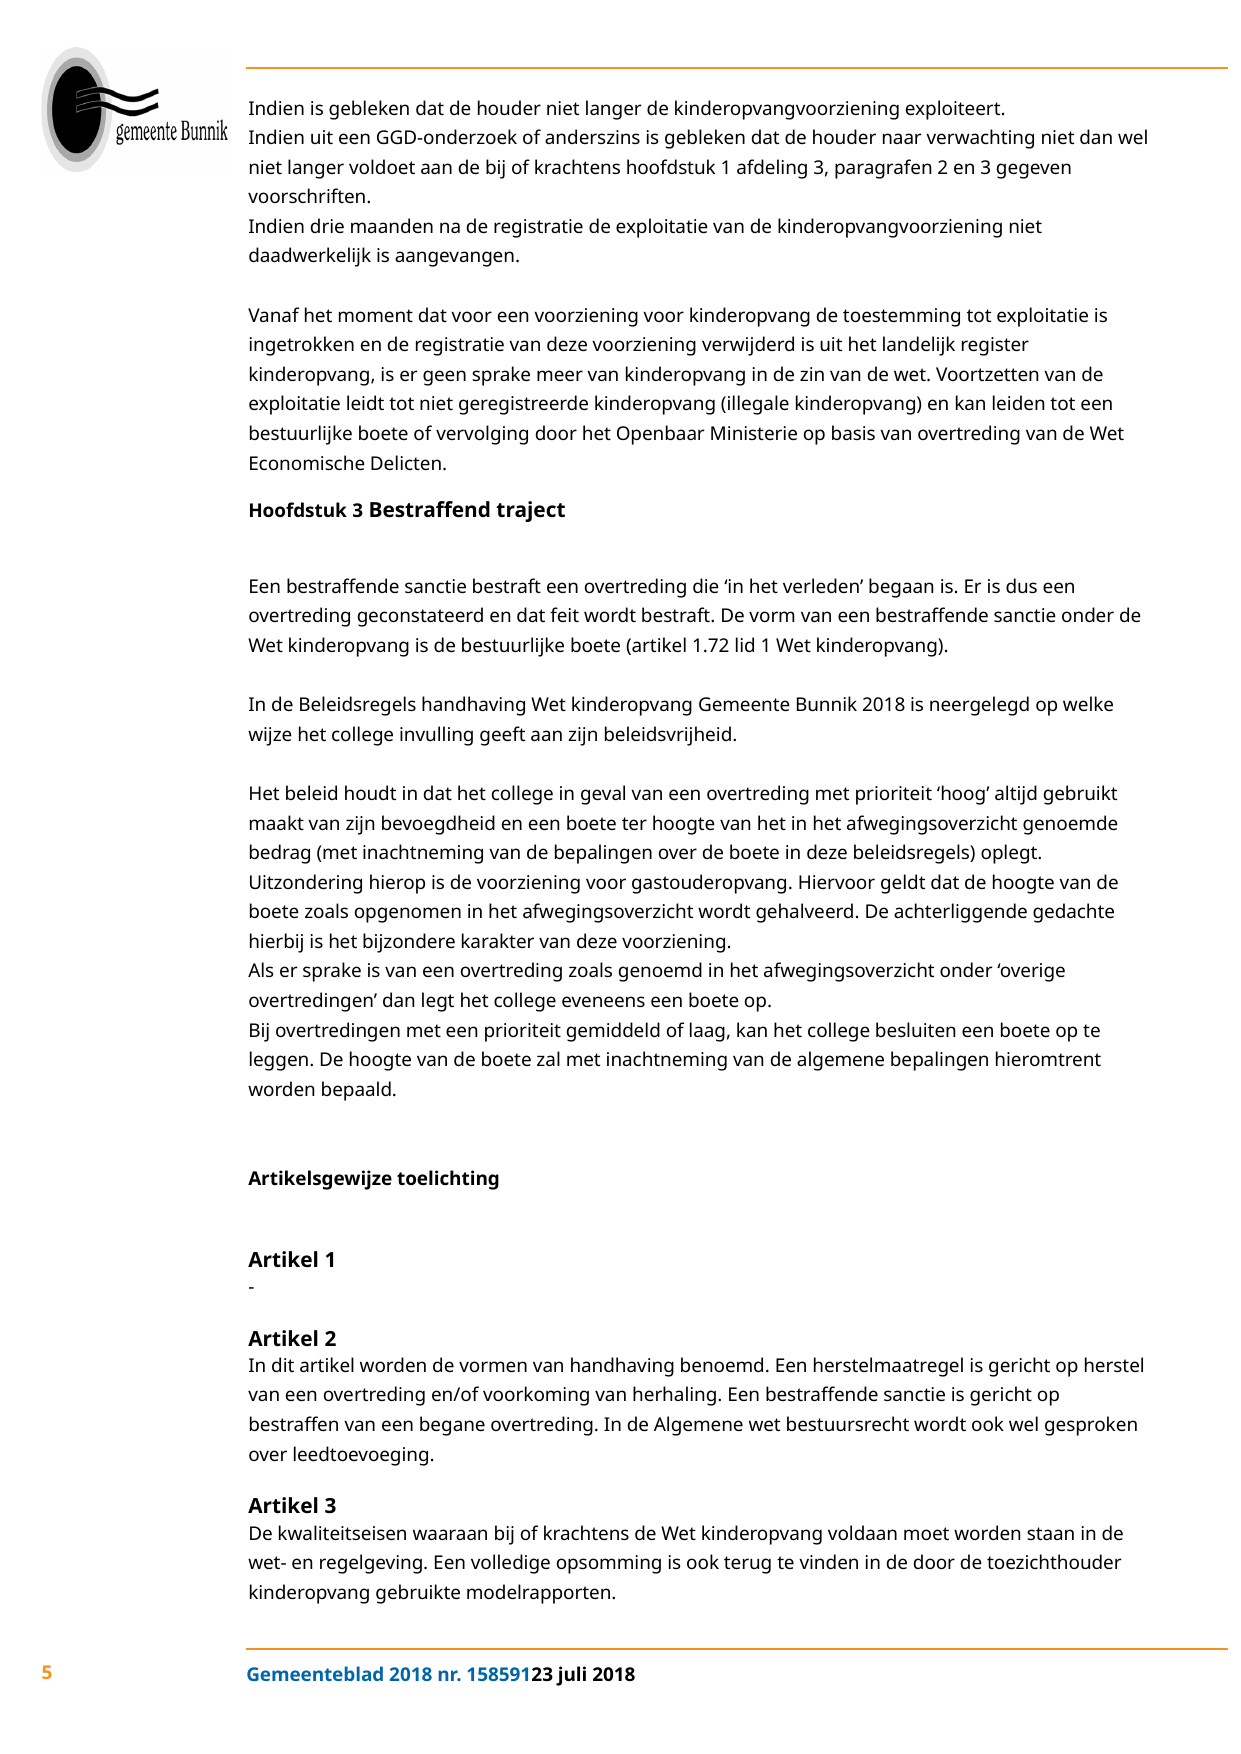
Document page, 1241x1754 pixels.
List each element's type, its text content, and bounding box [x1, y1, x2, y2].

text - [248, 1273, 1152, 1299]
text Het beleid houdt in dat het college in geval van een overtreding met prioriteit ‘hoog’ altijd gebruikt maakt van zijn bevoegdheid en een boete ter hoogte van het in het afwegingsoverzicht genoemde bedrag (met inachtneming van de bepalingen over de boete in deze beleidsregels) oplegt. [248, 780, 1152, 865]
picture [41, 47, 231, 172]
text Als er sprake is van een overtreding zoals genoemd in het afwegingsoverzicht onder ‘overige overtredingen’ dan legt het college eveneens een boete op. [248, 958, 1152, 1013]
text Indien uit een GGD-onderzoek of anderszins is gebleken dat de houder naar verwachting niet dan wel niet langer voldoet aan de bij of krachtens hoofdstuk 1 afdeling 3, paragrafen 2 en 3 gegeven voorschriften. [248, 124, 1152, 209]
text In dit artikel worden de vormen van handhaving benoemd. Een herstelmaatregel is gericht op herstel van een overtreding en/of voorkoming van herhaling. Een bestraffende sanctie is gericht op bestraffen van een begane overtreding. In de Algemene wet bestuursrecht wordt ook wel gesproken over leedtoevoeging. [248, 1352, 1152, 1467]
text In de Beleidsregels handhaving Wet kinderopvang Gemeente Bunnik 2018 is neergelegd op welke wijze het college invulling geeft aan zijn beleidsvrijheid. [248, 691, 1152, 747]
text Een bestraffende sanctie bestraft een overtreding die ‘in het verleden’ begaan is. Er is dus een overtreding geconstateerd en dat feit wordt bestraft. De vorm van een bestraffende sanctie onder de Wet kinderopvang is de bestuurlijke boete (artikel 1.72 lid 1 Wet kinderopvang). [248, 573, 1152, 658]
text De kwaliteitseisen waaraan bij of krachtens de Wet kinderopvang voldaan moet worden staan in de wet- en regelgeving. Een volledige opsomming is ook terug te vinden in de door de toezichthouder kinderopvang gebruikte modelrapporten. [248, 1520, 1152, 1604]
text Bij overtredingen met een prioriteit gemiddeld of laag, kan het college besluiten een boete op te leggen. De hoogte van de boete zal met inachtneming van de algemene bepalingen hieromtrent worden bepaald. [248, 1017, 1152, 1102]
text Artikel 1 [248, 1245, 1152, 1273]
text Vanaf het moment dat voor een voorziening voor kinderopvang de toestemming tot exploitatie is ingetrokken en de registratie van deze voorziening verwijderd is uit het landelijk register kinderopvang, is er geen sprake meer van kinderopvang in de zin van de wet. Voortzetten van de exploitatie leidt tot niet geregistreerde kinderopvang (illegale kinderopvang) en kan leiden tot een bestuurlijke boete of vervolging door het Openbaar Ministerie op basis van overtreding van de Wet Economische Delicten. [248, 302, 1152, 476]
text daadwerkelijk is aangevangen. [248, 243, 1152, 268]
text Indien drie maanden na de registratie de exploitatie van de kinderopvangvoorziening niet [248, 213, 1152, 239]
text Artikel 3 [248, 1491, 1152, 1520]
text Artikelsgewijze toelichting [248, 1165, 1152, 1191]
text Artikel 2 [248, 1324, 1152, 1352]
text Indien is gebleken dat de houder niet langer de kinderopvangvoorziening exploiteert. [248, 95, 1152, 121]
text Uitzondering hierop is de voorziening voor gastouderopvang. Hiervoor geldt dat de hoogte van de boete zoals opgenomen in het afwegingsoverzicht wordt gehalveerd. De achterliggende gedachte hierbij is het bijzondere karakter van deze voorziening. [248, 869, 1152, 954]
text Hoofdstuk 3 Bestraffend traject [248, 495, 1152, 524]
